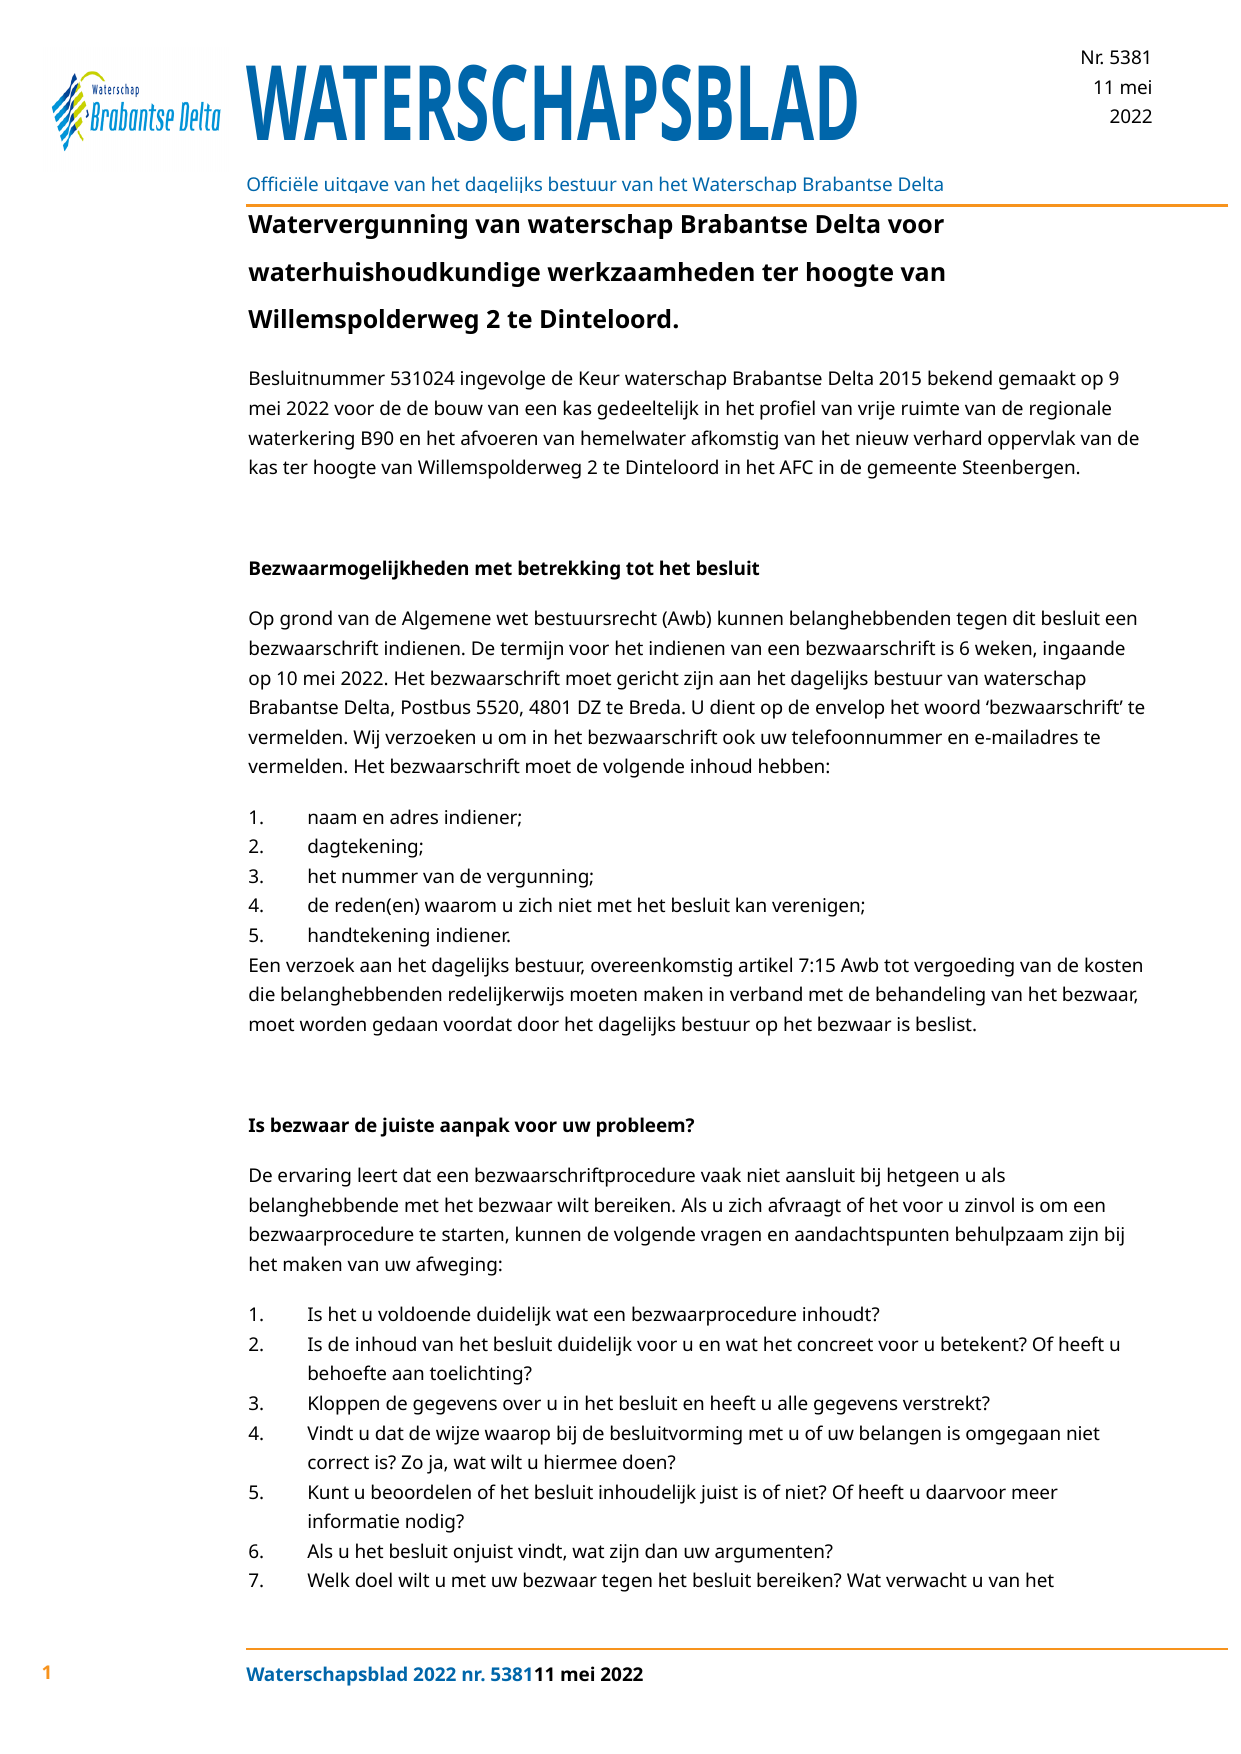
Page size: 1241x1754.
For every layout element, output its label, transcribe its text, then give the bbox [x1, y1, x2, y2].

list dagtekening; [248, 833, 1152, 859]
text Op grond van de Algemene wet bestuursrecht (Awb) kunnen belanghebbenden tegen dit besluit een bezwaarschrift indienen. De termijn voor het indienen van een bezwaarschrift is 6 weken, ingaande op 10 mei 2022. Het bezwaarschrift moet gericht zijn aan het dagelijks bestuur van waterschap Brabantse Delta, Postbus 5520, 4801 DZ te Breda. U dient op de envelop het woord ‘bezwaarschrift’ te vermelden. Wij verzoeken u om in het bezwaarschrift ook uw telefoonnummer en e‑mailadres te vermelden. Het bezwaarschrift moet de volgende inhoud hebben: [248, 606, 1152, 779]
list het nummer van de vergunning; [248, 863, 1152, 889]
text De ervaring leert dat een bezwaarschriftprocedure vaak niet aansluit bij hetgeen u als belanghebbende met het bezwaar wilt bereiken. Als u zich afvraagt of het voor u zinvol is om een bezwaarprocedure te starten, kunnen de volgende vragen en aandachtspunten behulpzaam zijn bij het maken van uw afweging: [248, 1162, 1152, 1277]
text Bezwaarmogelijkheden met betrekking tot het besluit [248, 555, 1152, 581]
list Vindt u dat de wijze waarop bij de besluitvorming met u of uw belangen is omgegaan niet correct is? Zo ja, wat wilt u hiermee doen? [248, 1420, 1152, 1475]
list Kloppen de gegevens over u in het besluit en heeft u alle gegevens verstrekt? [248, 1390, 1152, 1416]
list Is het u voldoende duidelijk wat een bezwaarprocedure inhoudt? [248, 1301, 1152, 1327]
picture [41, 47, 231, 172]
list handtekening indiener. [248, 922, 1152, 948]
list naam en adres indiener; [248, 804, 1152, 829]
text Watervergunning van waterschap Brabantse Delta voor waterhuishoudkundige werkzaamheden ter hoogte van Willemspolderweg 2 te Dinteloord. [248, 207, 1152, 336]
text Is bezwaar de juiste aanpak voor uw probleem? [248, 1112, 1152, 1137]
list Als u het besluit onjuist vindt, wat zijn dan uw argumenten? [248, 1538, 1152, 1564]
text Besluitnummer 531024 ingevolge de Keur waterschap Brabantse Delta 2015 bekend gemaakt op 9 mei 2022 voor de de bouw van een kas gedeeltelijk in het profiel van vrije ruimte van de regionale waterkering B90 en het afvoeren van hemelwater afkomstig van het nieuw verhard oppervlak van de kas ter hoogte van Willemspolderweg 2 te Dinteloord in het AFC in de gemeente Steenbergen. [248, 366, 1152, 480]
list de reden(en) waarom u zich niet met het besluit kan verenigen; [248, 893, 1152, 918]
text Een verzoek aan het dagelijks bestuur, overeenkomstig artikel 7:15 Awb tot vergoeding van de kosten die belanghebbenden redelijkerwijs moeten maken in verband met de behandeling van het bezwaar, moet worden gedaan voordat door het dagelijks bestuur op het bezwaar is beslist. [248, 952, 1152, 1037]
list Welk doel wilt u met uw bezwaar tegen het besluit bereiken? Wat verwacht u van het [248, 1568, 1152, 1593]
list Is de inhoud van het besluit duidelijk voor u en wat het concreet voor u betekent? Of heeft u behoefte aan toelichting? [248, 1331, 1152, 1386]
list Kunt u beoordelen of het besluit inhoudelijk juist is of niet? Of heeft u daarvoor meer informatie nodig? [248, 1479, 1152, 1534]
